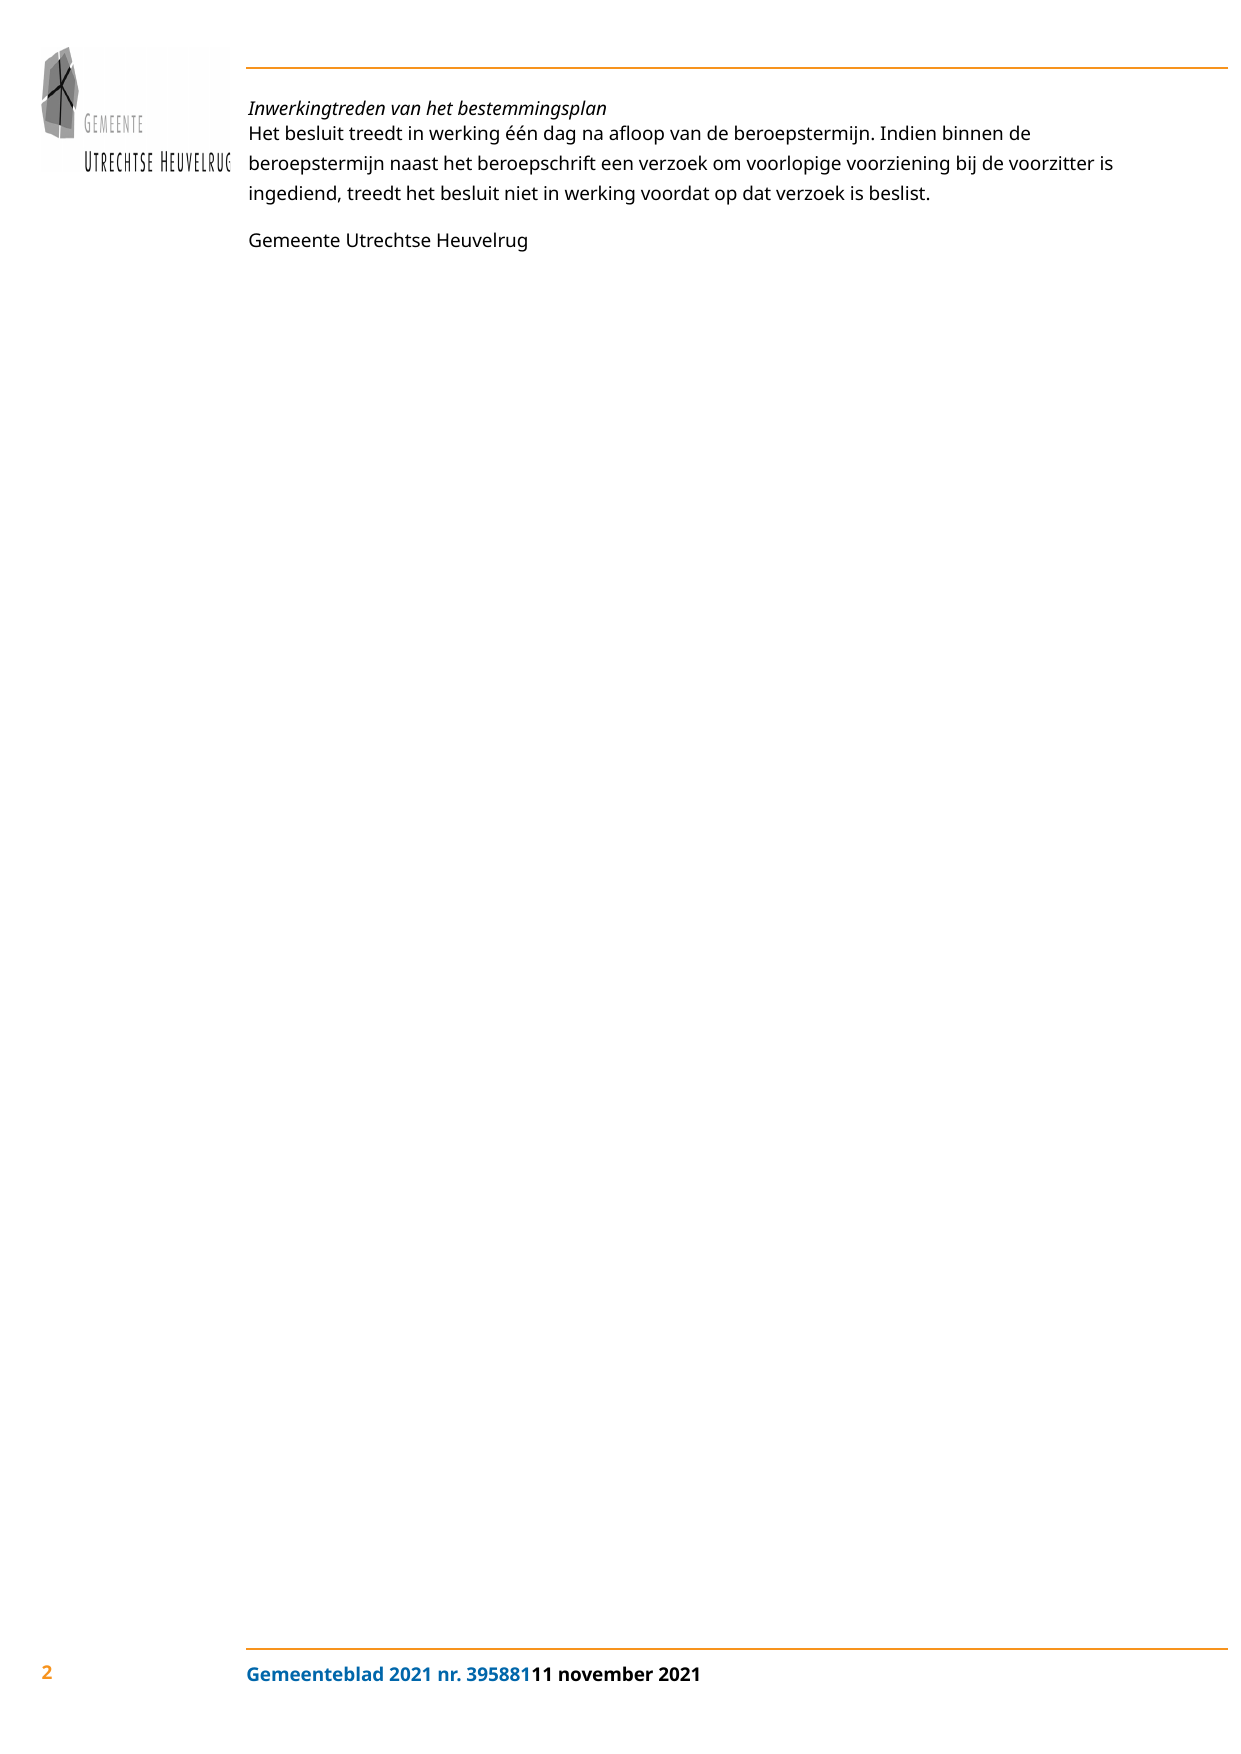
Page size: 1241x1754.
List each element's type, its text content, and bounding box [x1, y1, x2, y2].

text Gemeente Utrechtse Heuvelrug [248, 227, 1152, 253]
picture [41, 47, 231, 172]
text Inwerkingtreden van het bestemmingsplan [248, 95, 1152, 121]
text Het besluit treedt in werking één dag na afloop van de beroepstermijn. Indien binnen de beroepstermijn naast het beroepschrift een verzoek om voorlopige voorziening bij de voorzitter is ingediend, treedt het besluit niet in werking voordat op dat verzoek is beslist. [248, 121, 1152, 205]
